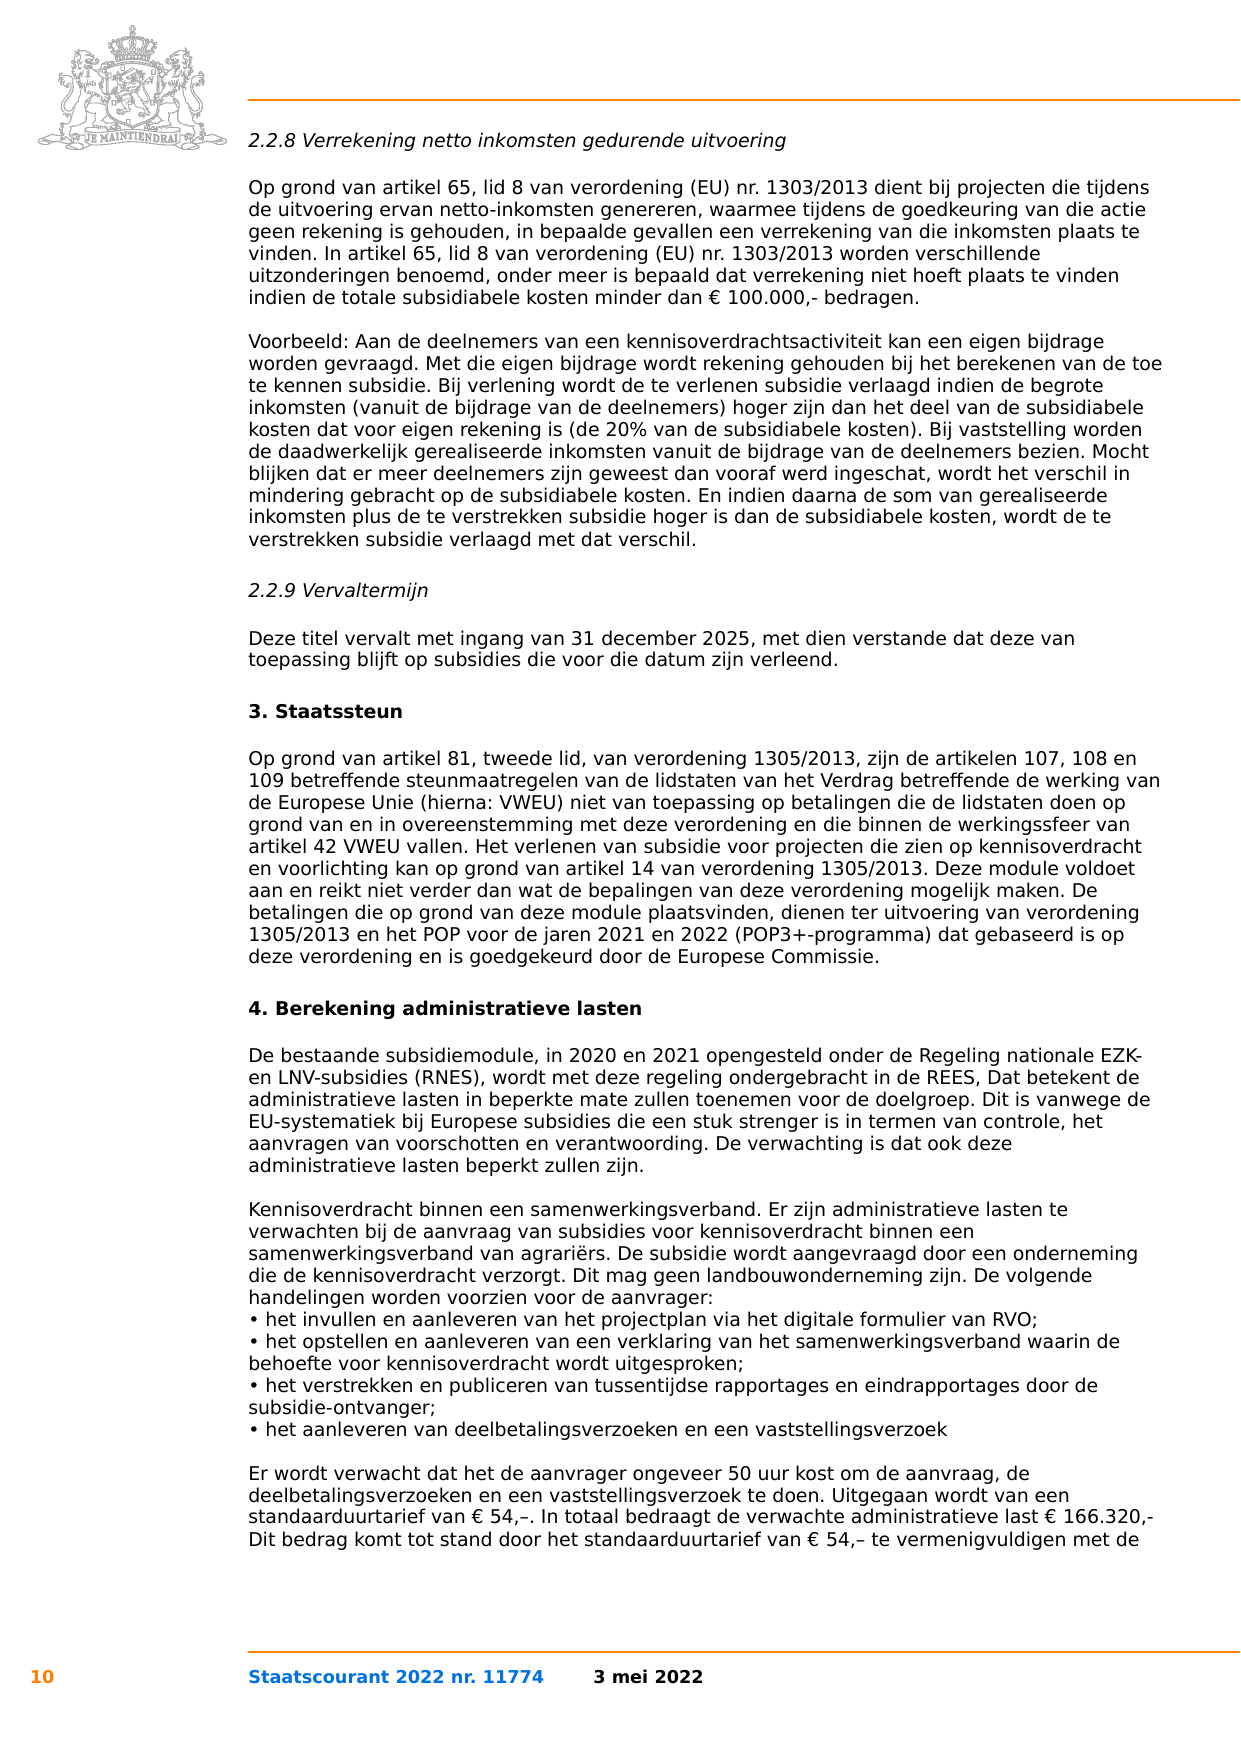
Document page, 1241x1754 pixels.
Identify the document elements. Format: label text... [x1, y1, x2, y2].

text Voorbeeld: Aan de deelnemers van een kennisoverdrachtsactiviteit kan een eigen bijdrage worden gevraagd. Met die eigen bijdrage wordt rekening gehouden bij het berekenen van de toe te kennen subsidie. Bij verlening wordt de te verlenen subsidie verlaagd indien de begrote inkomsten (vanuit de bijdrage van de deelnemers) hoger zijn dan het deel van de subsidiabele kosten dat voor eigen rekening is (de 20% van de subsidiabele kosten). Bij vaststelling worden de daadwerkelijk gerealiseerde inkomsten vanuit de bijdrage van de deelnemers bezien. Mocht blijken dat er meer deelnemers zijn geweest dan vooraf werd ingeschat, wordt het verschil in mindering gebracht op de subsidiabele kosten. En indien daarna de som van gerealiseerde inkomsten plus de te verstrekken subsidie hoger is dan de subsidiabele kosten, wordt de te verstrekken subsidie verlaagd met dat verschil. [248, 331, 1163, 550]
subtitle 4. Berekening administratieve lasten [248, 998, 1163, 1020]
text De bestaande subsidiemodule, in 2020 en 2021 opengesteld onder de Regeling nationale EZK- en LNV-subsidies (RNES), wordt met deze regeling ondergebracht in de REES, Dat betekent de administratieve lasten in beperkte mate zullen toenemen voor de doelgroep. Dit is vanwege de EU-systematiek bij Europese subsidies die een stuk strenger is in termen van controle, het aanvragen van voorschotten en verantwoording. De verwachting is dat ook deze administratieve lasten beperkt zullen zijn. [248, 1045, 1163, 1177]
subtitle 3. Staatssteun [248, 701, 1163, 723]
subtitle 2.2.8 Verrekening netto inkomsten gedurende uitvoering [248, 130, 1163, 152]
text Kennisoverdracht binnen een samenwerkingsverband. Er zijn administratieve lasten te verwachten bij de aanvraag van subsidies voor kennisoverdracht binnen een samenwerkingsverband van agrariërs. De subsidie wordt aangevraagd door een onderneming die de kennisoverdracht verzorgt. Dit mag geen landbouwonderneming zijn. De volgende handelingen worden voorzien voor de aanvrager: [248, 1199, 1163, 1309]
picture [38, 25, 227, 150]
text Op grond van artikel 65, lid 8 van verordening (EU) nr. 1303/2013 dient bij projecten die tijdens de uitvoering ervan netto-inkomsten genereren, waarmee tijdens de goedkeuring van die actie geen rekening is gehouden, in bepaalde gevallen een verrekening van die inkomsten plaats te vinden. In artikel 65, lid 8 van verordening (EU) nr. 1303/2013 worden verschillende uitzonderingen benoemd, onder meer is bepaald dat verrekening niet hoeft plaats te vinden indien de totale subsidiabele kosten minder dan € 100.000,- bedragen. [248, 177, 1163, 309]
text • het aanleveren van deelbetalingsverzoeken en een vaststellingsverzoek [248, 1419, 1163, 1441]
text • het verstrekken en publiceren van tussentijdse rapportages en eindrapportages door de subsidie-ontvanger; [248, 1375, 1163, 1419]
text • het invullen en aanleveren van het projectplan via het digitale formulier van RVO; [248, 1309, 1163, 1331]
text Op grond van artikel 81, tweede lid, van verordening 1305/2013, zijn de artikelen 107, 108 en 109 betreffende steunmaatregelen van de lidstaten van het Verdrag betreffende de werking van de Europese Unie (hierna: VWEU) niet van toepassing op betalingen die de lidstaten doen op grond van en in overeenstemming met deze verordening en die binnen de werkingssfeer van artikel 42 VWEU vallen. Het verlenen van subsidie voor projecten die zien op kennisoverdracht en voorlichting kan op grond van artikel 14 van verordening 1305/2013. Deze module voldoet aan en reikt niet verder dan wat de bepalingen van deze verordening mogelijk maken. De betalingen die op grond van deze module plaatsvinden, dienen ter uitvoering van verordening 1305/2013 en het POP voor de jaren 2021 en 2022 (POP3+-programma) dat gebaseerd is op deze verordening en is goedgekeurd door de Europese Commissie. [248, 748, 1163, 968]
text Deze titel vervalt met ingang van 31 december 2025, met dien verstande dat deze van toepassing blijft op subsidies die voor die datum zijn verleend. [248, 627, 1163, 671]
text Er wordt verwacht dat het de aanvrager ongeveer 50 uur kost om de aanvraag, de deelbetalingsverzoeken en een vaststellingsverzoek te doen. Uitgegaan wordt van een standaarduurtarief van € 54,–. In totaal bedraagt de verwachte administratieve last € 166.320,- Dit bedrag komt tot stand door het standaarduurtarief van € 54,– te vermenigvuldigen met de [248, 1462, 1163, 1550]
text • het opstellen en aanleveren van een verklaring van het samenwerkingsverband waarin de behoefte voor kennisoverdracht wordt uitgesproken; [248, 1331, 1163, 1375]
subtitle 2.2.9 Vervaltermijn [248, 580, 1163, 602]
